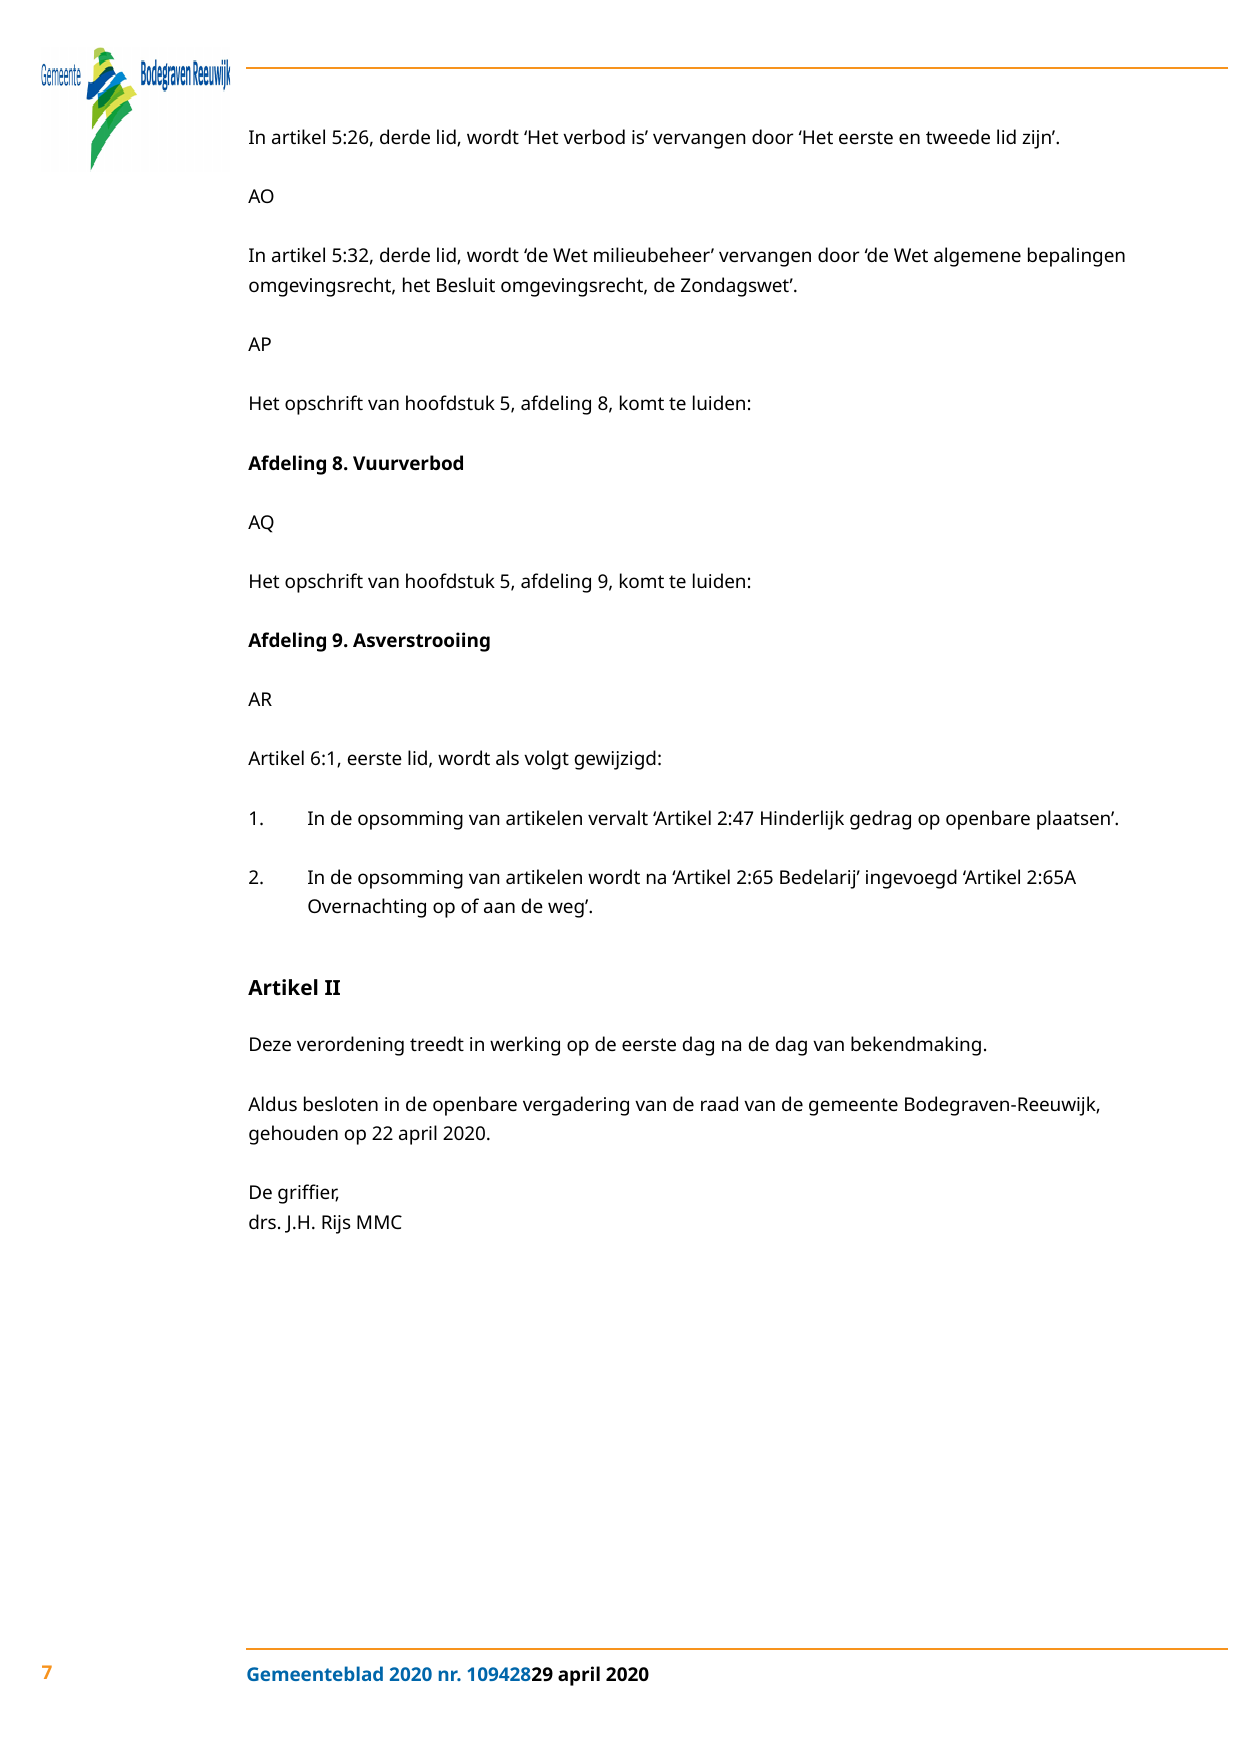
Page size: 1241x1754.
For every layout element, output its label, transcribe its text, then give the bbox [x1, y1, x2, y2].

text Afdeling 8. Vuurverbod [248, 450, 1152, 476]
text AQ [248, 509, 1152, 535]
text AP [248, 331, 1152, 357]
text Deze verordening treedt in werking op de eerste dag na de dag van bekendmaking. [248, 1032, 1152, 1057]
list In de opsomming van artikelen wordt na ‘Artikel 2:65 Bedelarij’ ingevoegd ‘Artikel 2:65A Overnachting op of aan de weg’. [248, 864, 1152, 919]
text Het opschrift van hoofdstuk 5, afdeling 9, komt te luiden: [248, 568, 1152, 594]
picture [41, 47, 231, 172]
text Aldus besloten in de openbare vergadering van de raad van de gemeente Bodegraven-Reeuwijk, gehouden op 22 april 2020. [248, 1091, 1152, 1146]
text In artikel 5:32, derde lid, wordt ‘de Wet milieubeheer’ vervangen door ‘de Wet algemene bepalingen omgevingsrecht, het Besluit omgevingsrecht, de Zondagswet’. [248, 243, 1152, 298]
text De griffier, [248, 1179, 1152, 1205]
text Artikel II [248, 973, 1152, 1002]
text AR [248, 686, 1152, 712]
text In artikel 5:26, derde lid, wordt ‘Het verbod is’ vervangen door ‘Het eerste en tweede lid zijn’. [248, 124, 1152, 150]
text drs. J.H. Rijs MMC [248, 1209, 1152, 1235]
list In de opsomming van artikelen vervalt ‘Artikel 2:47 Hinderlijk gedrag op openbare plaatsen’. [248, 805, 1152, 831]
text AO [248, 183, 1152, 209]
text Artikel 6:1, eerste lid, wordt als volgt gewijzigd: [248, 746, 1152, 771]
text Het opschrift van hoofdstuk 5, afdeling 8, komt te luiden: [248, 391, 1152, 416]
text Afdeling 9. Asverstrooiing [248, 627, 1152, 653]
